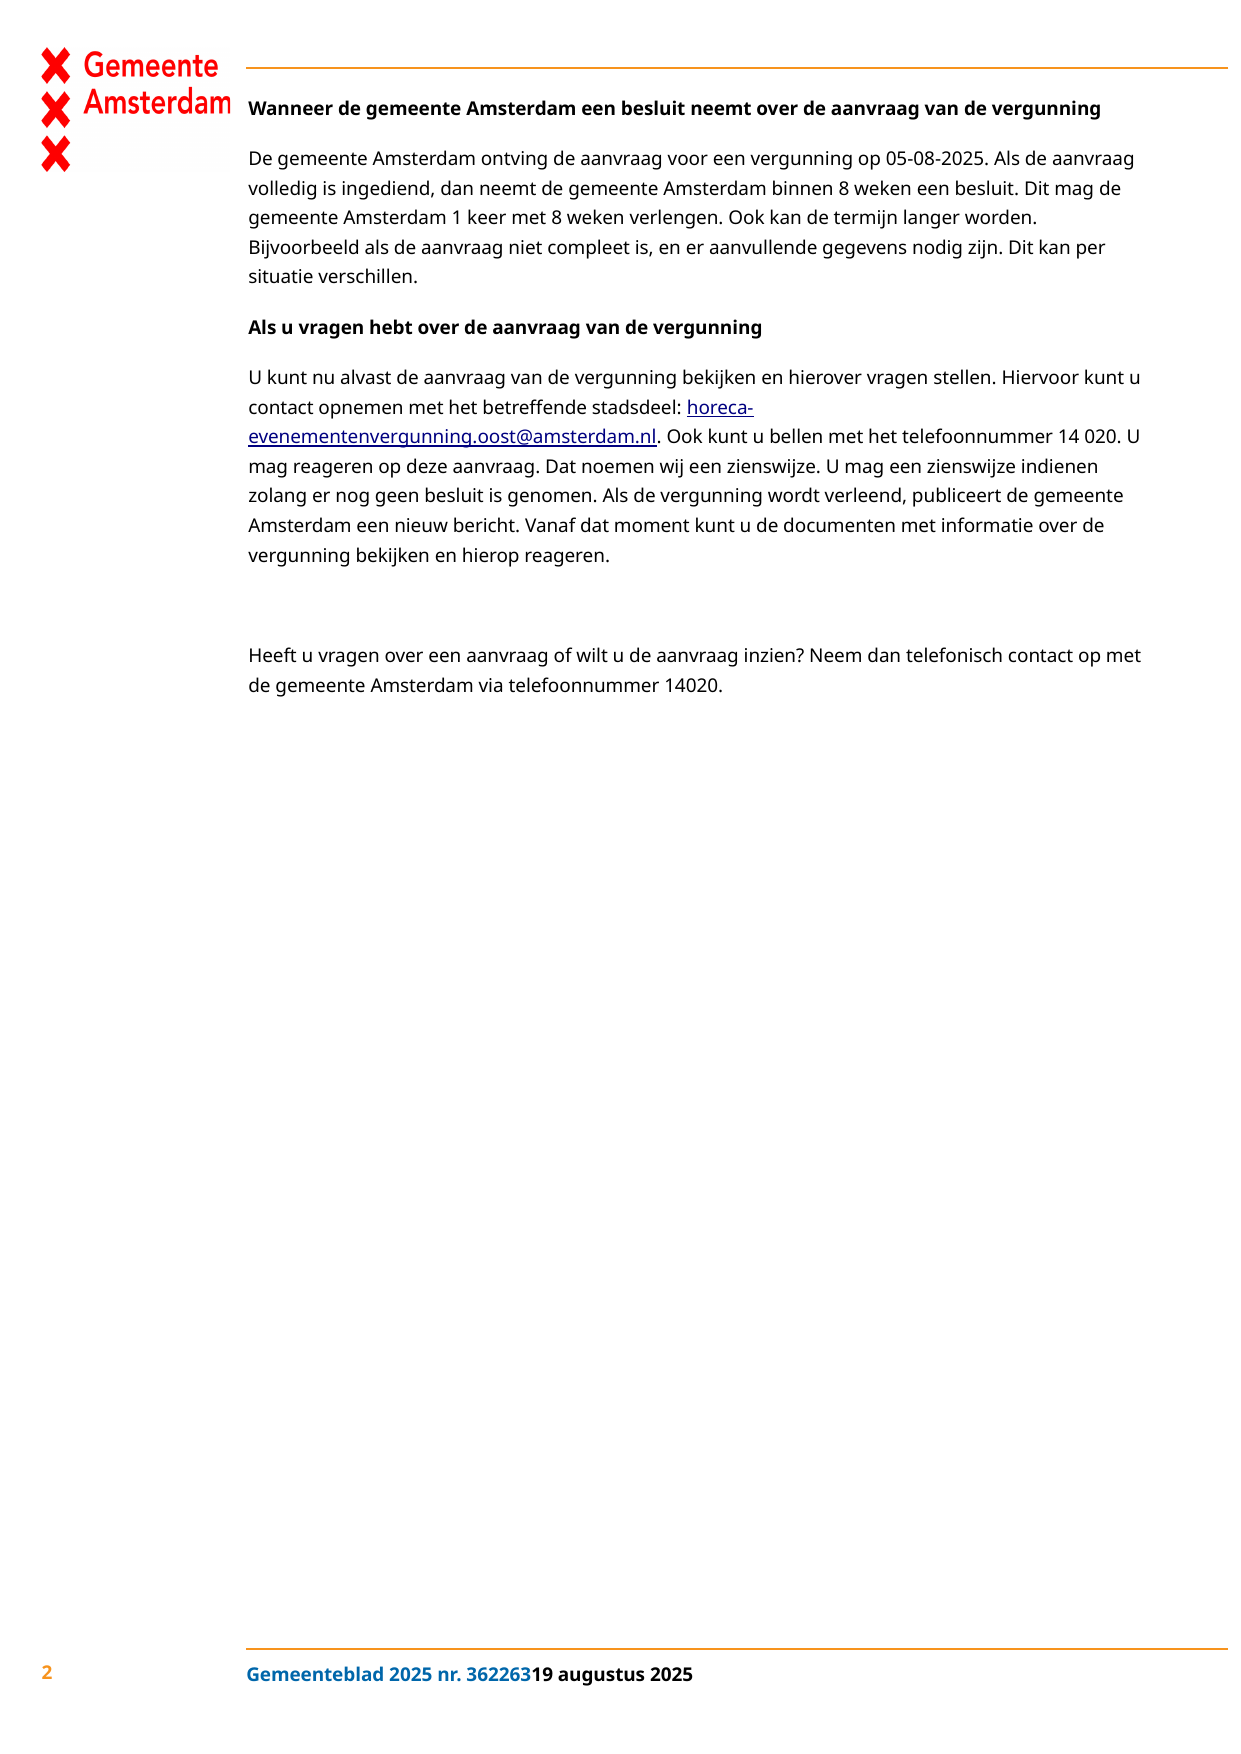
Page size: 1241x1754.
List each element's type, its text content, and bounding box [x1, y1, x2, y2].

text Heeft u vragen over een aanvraag of wilt u de aanvraag inzien? Neem dan telefonisch contact op met de gemeente Amsterdam via telefoonnummer 14020. [248, 643, 1152, 698]
text De gemeente Amsterdam ontving de aanvraag voor een vergunning op 05-08-2025. Als de aanvraag volledig is ingediend, dan neemt de gemeente Amsterdam binnen 8 weken een besluit. Dit mag de gemeente Amsterdam 1 keer met 8 weken verlengen. Ook kan de termijn langer worden. Bijvoorbeeld als de aanvraag niet compleet is, en er aanvullende gegevens nodig zijn. Dit kan per situatie verschillen. [248, 145, 1152, 289]
text Als u vragen hebt over de aanvraag van de vergunning [248, 314, 1152, 340]
picture [41, 47, 231, 172]
text Wanneer de gemeente Amsterdam een besluit neemt over de aanvraag van de vergunning [248, 95, 1152, 121]
text U kunt nu alvast de aanvraag van de vergunning bekijken en hierover vragen stellen. Hiervoor kunt u contact opnemen met het betreffende stadsdeel: horeca-evenementenvergunning.oost@amsterdam.nl. Ook kunt u bellen met het telefoonnummer 14 020. U mag reageren op deze aanvraag. Dat noemen wij een zienswijze. U mag een zienswijze indienen zolang er nog geen besluit is genomen. Als de vergunning wordt verleend, publiceert de gemeente Amsterdam een nieuw bericht. Vanaf dat moment kunt u de documenten met informatie over de vergunning bekijken en hierop reageren. [248, 364, 1152, 568]
